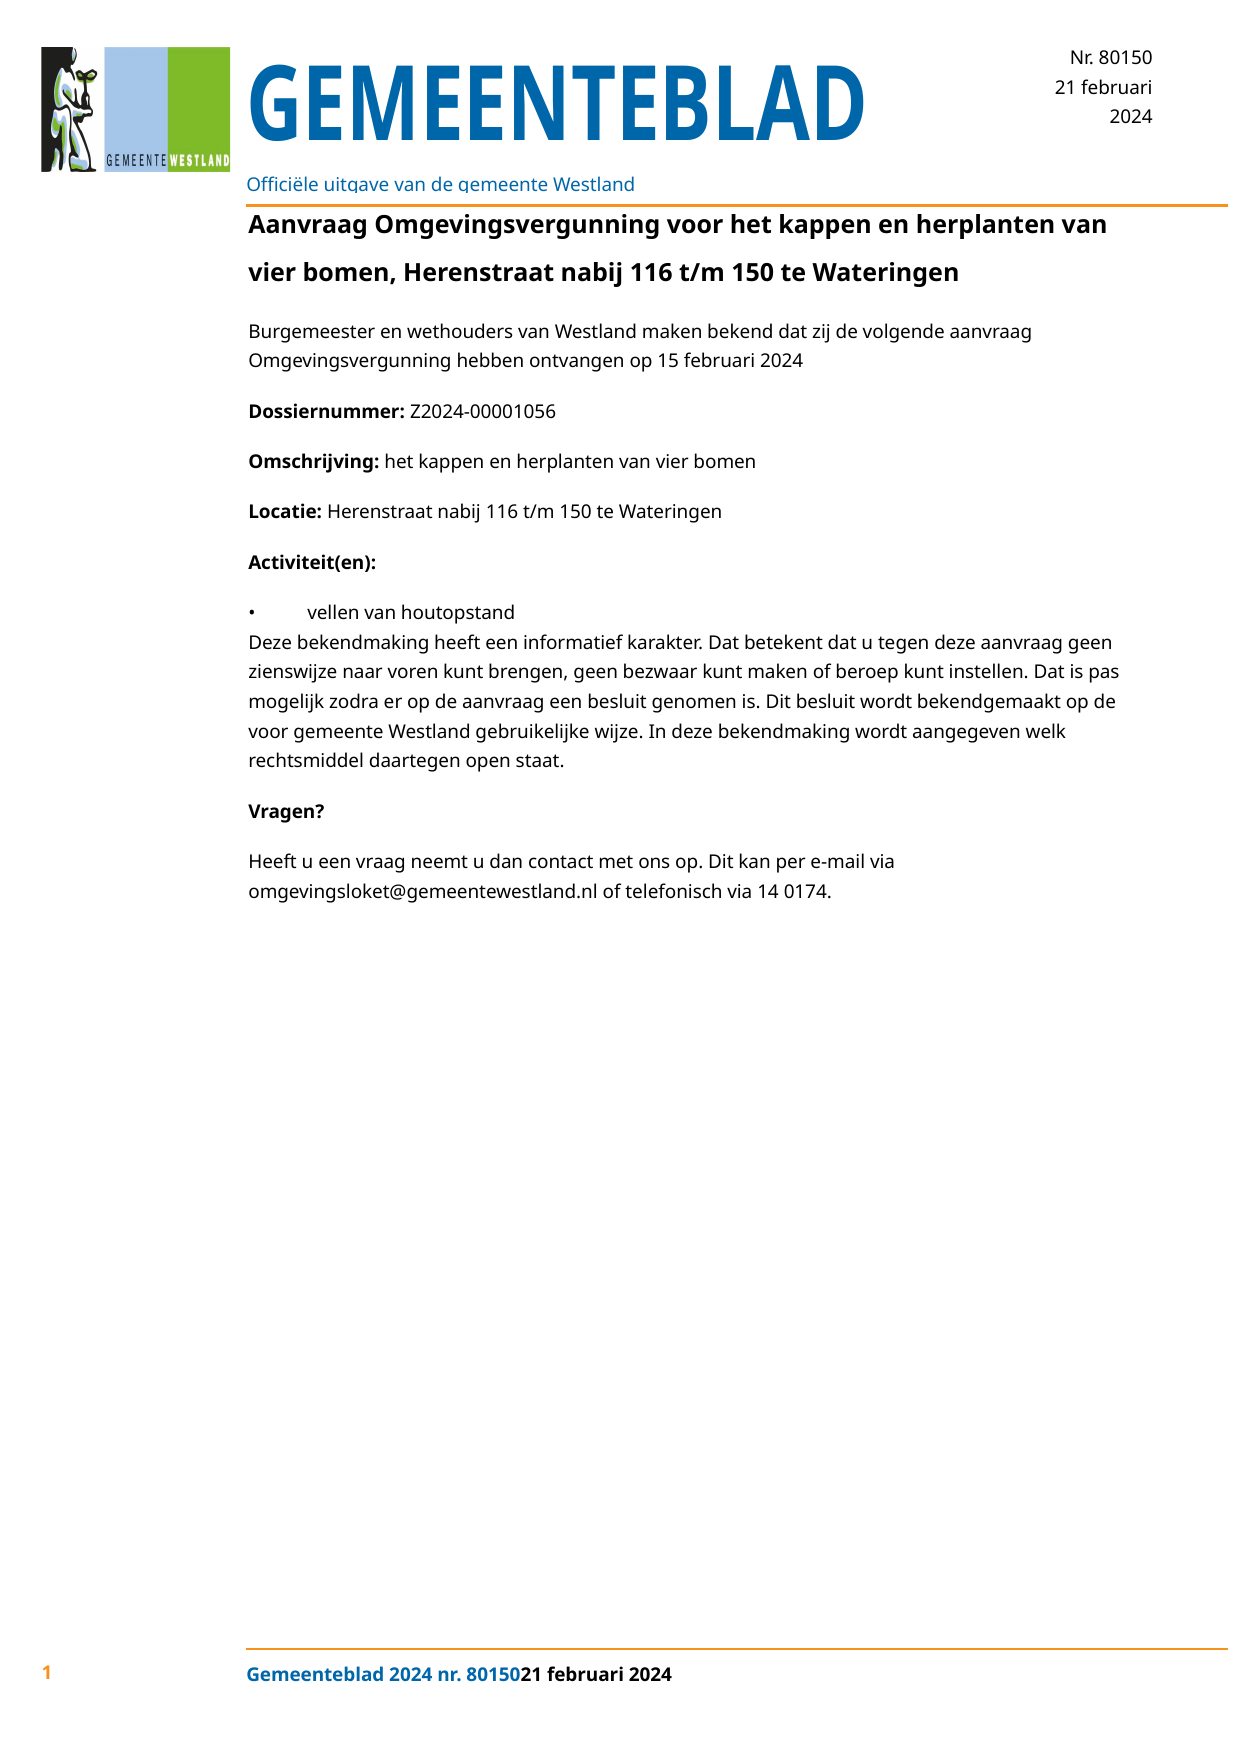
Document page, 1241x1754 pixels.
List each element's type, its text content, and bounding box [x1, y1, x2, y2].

list vellen van houtopstand [248, 599, 1152, 625]
picture [41, 47, 231, 172]
text Locatie: Herenstraat nabij 116 t/m 150 te Wateringen [248, 499, 1152, 524]
text Vragen? [248, 798, 1152, 824]
text Burgemeester en wethouders van Westland maken bekend dat zij de volgende aanvraag Omgevingsvergunning hebben ontvangen op 15 februari 2024 [248, 318, 1152, 373]
text Activiteit(en): [248, 549, 1152, 575]
text Heeft u een vraag neemt u dan contact met ons op. Dit kan per e-mail via omgevingsloket@gemeentewestland.nl of telefonisch via 14 0174. [248, 848, 1152, 904]
text Deze bekendmaking heeft een informatief karakter. Dat betekent dat u tegen deze aanvraag geen zienswijze naar voren kunt brengen, geen bezwaar kunt maken of beroep kunt instellen. Dat is pas mogelijk zodra er op de aanvraag een besluit genomen is. Dit besluit wordt bekendgemaakt op de voor gemeente Westland gebruikelijke wijze. In deze bekendmaking wordt aangegeven welk rechtsmiddel daartegen open staat. [248, 629, 1152, 773]
text Dossiernummer: Z2024-00001056 [248, 398, 1152, 424]
text Aanvraag Omgevingsvergunning voor het kappen en herplanten van vier bomen, Herenstraat nabij 116 t/m 150 te Wateringen [248, 207, 1152, 288]
text Omschrijving: het kappen en herplanten van vier bomen [248, 448, 1152, 474]
